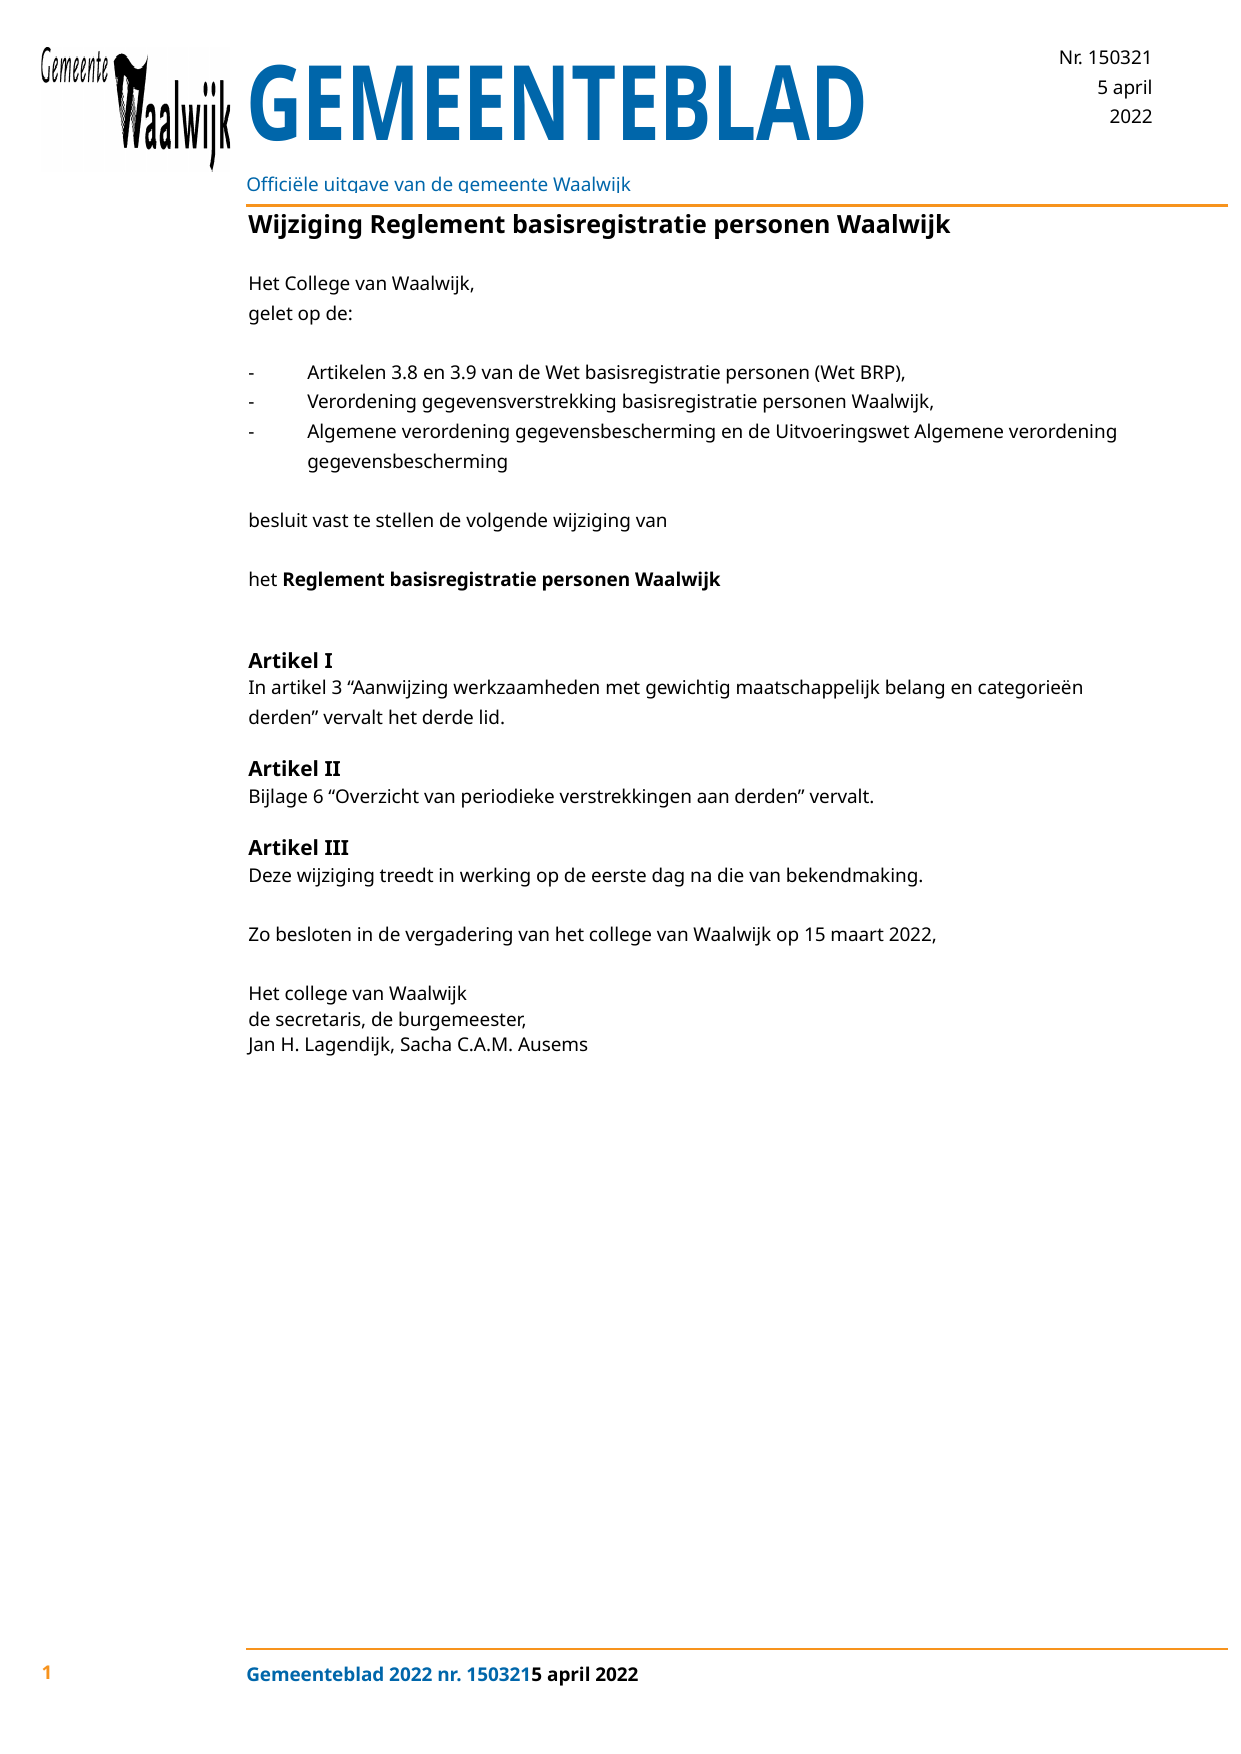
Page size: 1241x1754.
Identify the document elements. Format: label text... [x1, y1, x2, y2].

text het Reglement basisregistratie personen Waalwijk [248, 566, 1152, 592]
text Artikel III [248, 833, 1152, 862]
text Het College van Waalwijk, [248, 270, 1152, 296]
text de secretaris, de burgemeester, [248, 1006, 1152, 1032]
text Artikel II [248, 754, 1152, 783]
text In artikel 3 “Aanwijzing werkzaamheden met gewichtig maatschappelijk belang en categorieën derden” vervalt het derde lid. [248, 674, 1152, 730]
list Artikelen 3.8 en 3.9 van de Wet basisregistratie personen (Wet BRP), [248, 359, 1152, 385]
list Verordening gegevensverstrekking basisregistratie personen Waalwijk, [248, 389, 1152, 414]
picture [41, 47, 231, 172]
text Bijlage 6 “Overzicht van periodieke verstrekkingen aan derden” vervalt. [248, 783, 1152, 809]
text Wijziging Reglement basisregistratie personen Waalwijk [248, 207, 1152, 241]
text besluit vast te stellen de volgende wijziging van [248, 507, 1152, 533]
text Jan H. Lagendijk, Sacha C.A.M. Ausems [248, 1032, 1152, 1057]
text Deze wijziging treedt in werking op de eerste dag na die van bekendmaking. [248, 862, 1152, 888]
list Algemene verordening gegevensbescherming en de Uitvoeringswet Algemene verordening gegevensbescherming [248, 418, 1152, 473]
text gelet op de: [248, 300, 1152, 326]
text Artikel I [248, 646, 1152, 674]
text Zo besloten in de vergadering van het college van Waalwijk op 15 maart 2022, [248, 921, 1152, 947]
text Het college van Waalwijk [248, 980, 1152, 1006]
